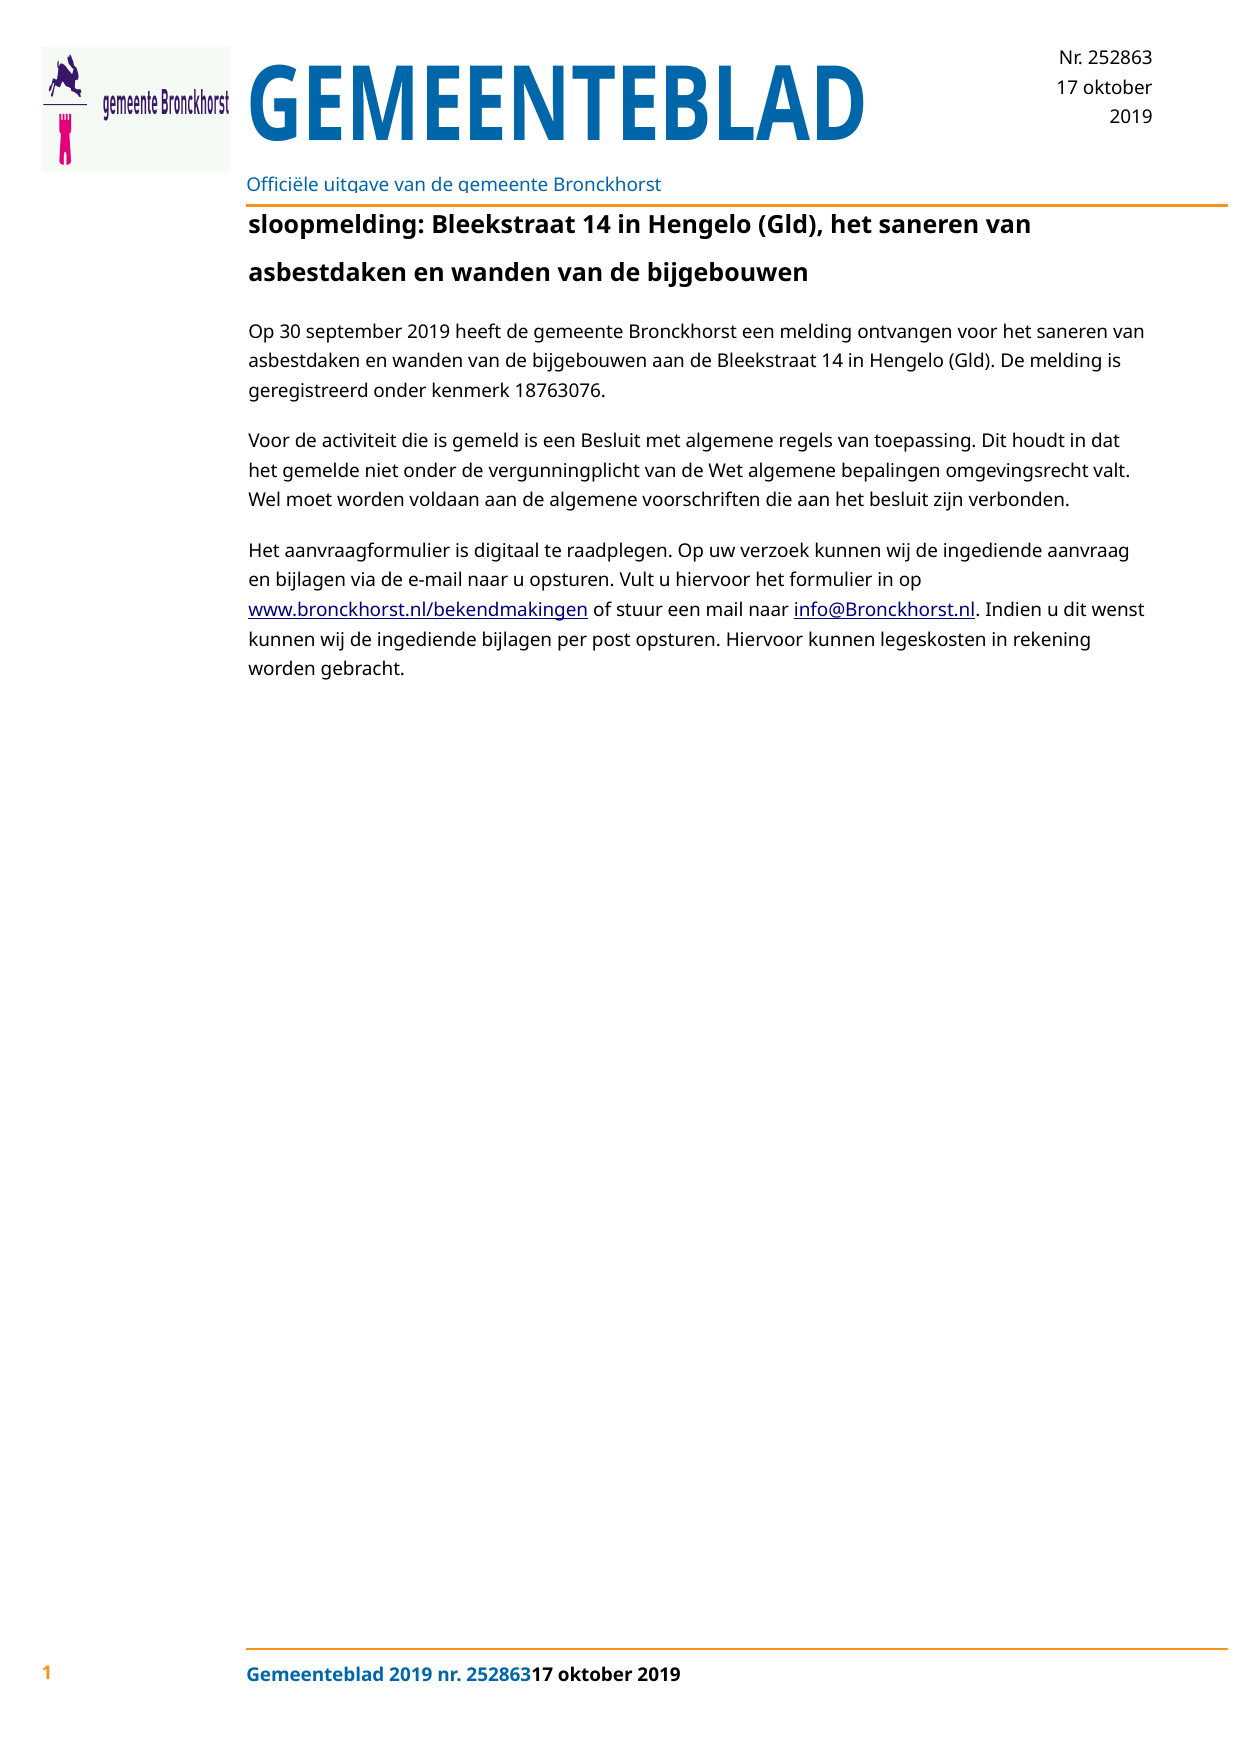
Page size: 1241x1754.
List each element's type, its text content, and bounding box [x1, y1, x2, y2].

picture [41, 47, 231, 172]
text Het aanvraagformulier is digitaal te raadplegen. Op uw verzoek kunnen wij de ingediende aanvraag en bijlagen via de e-mail naar u opsturen. Vult u hiervoor het formulier in op www.bronckhorst.nl/bekendmakingen of stuur een mail naar info@Bronckhorst.nl. Indien u dit wenst kunnen wij de ingediende bijlagen per post opsturen. Hiervoor kunnen legeskosten in rekening worden gebracht. [248, 537, 1152, 681]
text Op 30 september 2019 heeft de gemeente Bronckhorst een melding ontvangen voor het saneren van asbestdaken en wanden van de bijgebouwen aan de Bleekstraat 14 in Hengelo (Gld). De melding is geregistreerd onder kenmerk 18763076. [248, 318, 1152, 403]
text Voor de activiteit die is gemeld is een Besluit met algemene regels van toepassing. Dit houdt in dat het gemelde niet onder de vergunningplicht van de Wet algemene bepalingen omgevingsrecht valt. Wel moet worden voldaan aan de algemene voorschriften die aan het besluit zijn verbonden. [248, 427, 1152, 512]
text sloopmelding: Bleekstraat 14 in Hengelo (Gld), het saneren van asbestdaken en wanden van de bijgebouwen [248, 207, 1152, 288]
